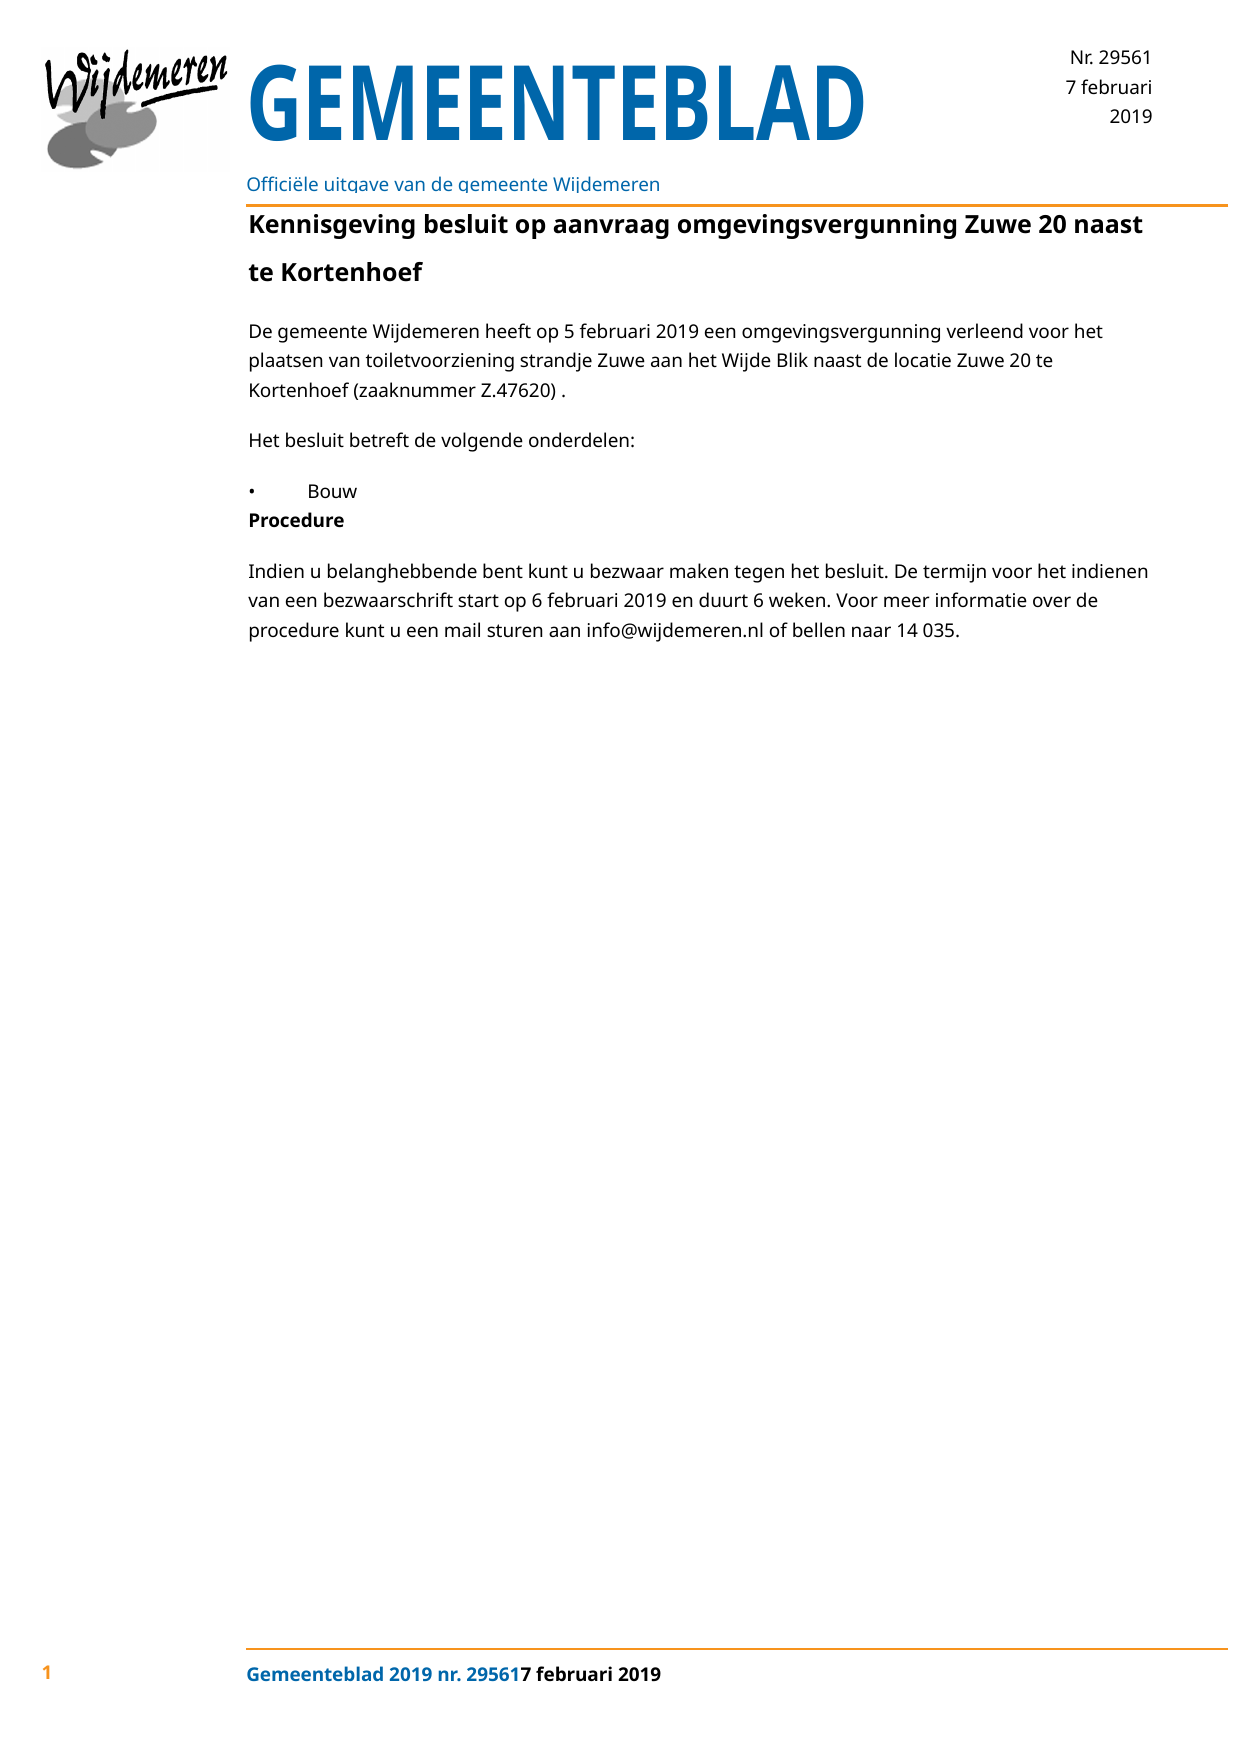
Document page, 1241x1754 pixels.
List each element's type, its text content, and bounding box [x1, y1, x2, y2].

text Indien u belanghebbende bent kunt u bezwaar maken tegen het besluit. De termijn voor het indienen van een bezwaarschrift start op 6 februari 2019 en duurt 6 weken. Voor meer informatie over de procedure kunt u een mail sturen aan info@wijdemeren.nl of bellen naar 14 035. [248, 558, 1152, 643]
text Kennisgeving besluit op aanvraag omgevingsvergunning Zuwe 20 naast te Kortenhoef [248, 207, 1152, 288]
text De gemeente Wijdemeren heeft op 5 februari 2019 een omgevingsvergunning verleend voor het plaatsen van toiletvoorziening strandje Zuwe aan het Wijde Blik naast de locatie Zuwe 20 te Kortenhoef (zaaknummer Z.47620) . [248, 318, 1152, 403]
picture [41, 47, 231, 172]
list Bouw [248, 478, 1152, 504]
text Procedure [248, 507, 1152, 533]
text Het besluit betreft de volgende onderdelen: [248, 427, 1152, 453]
